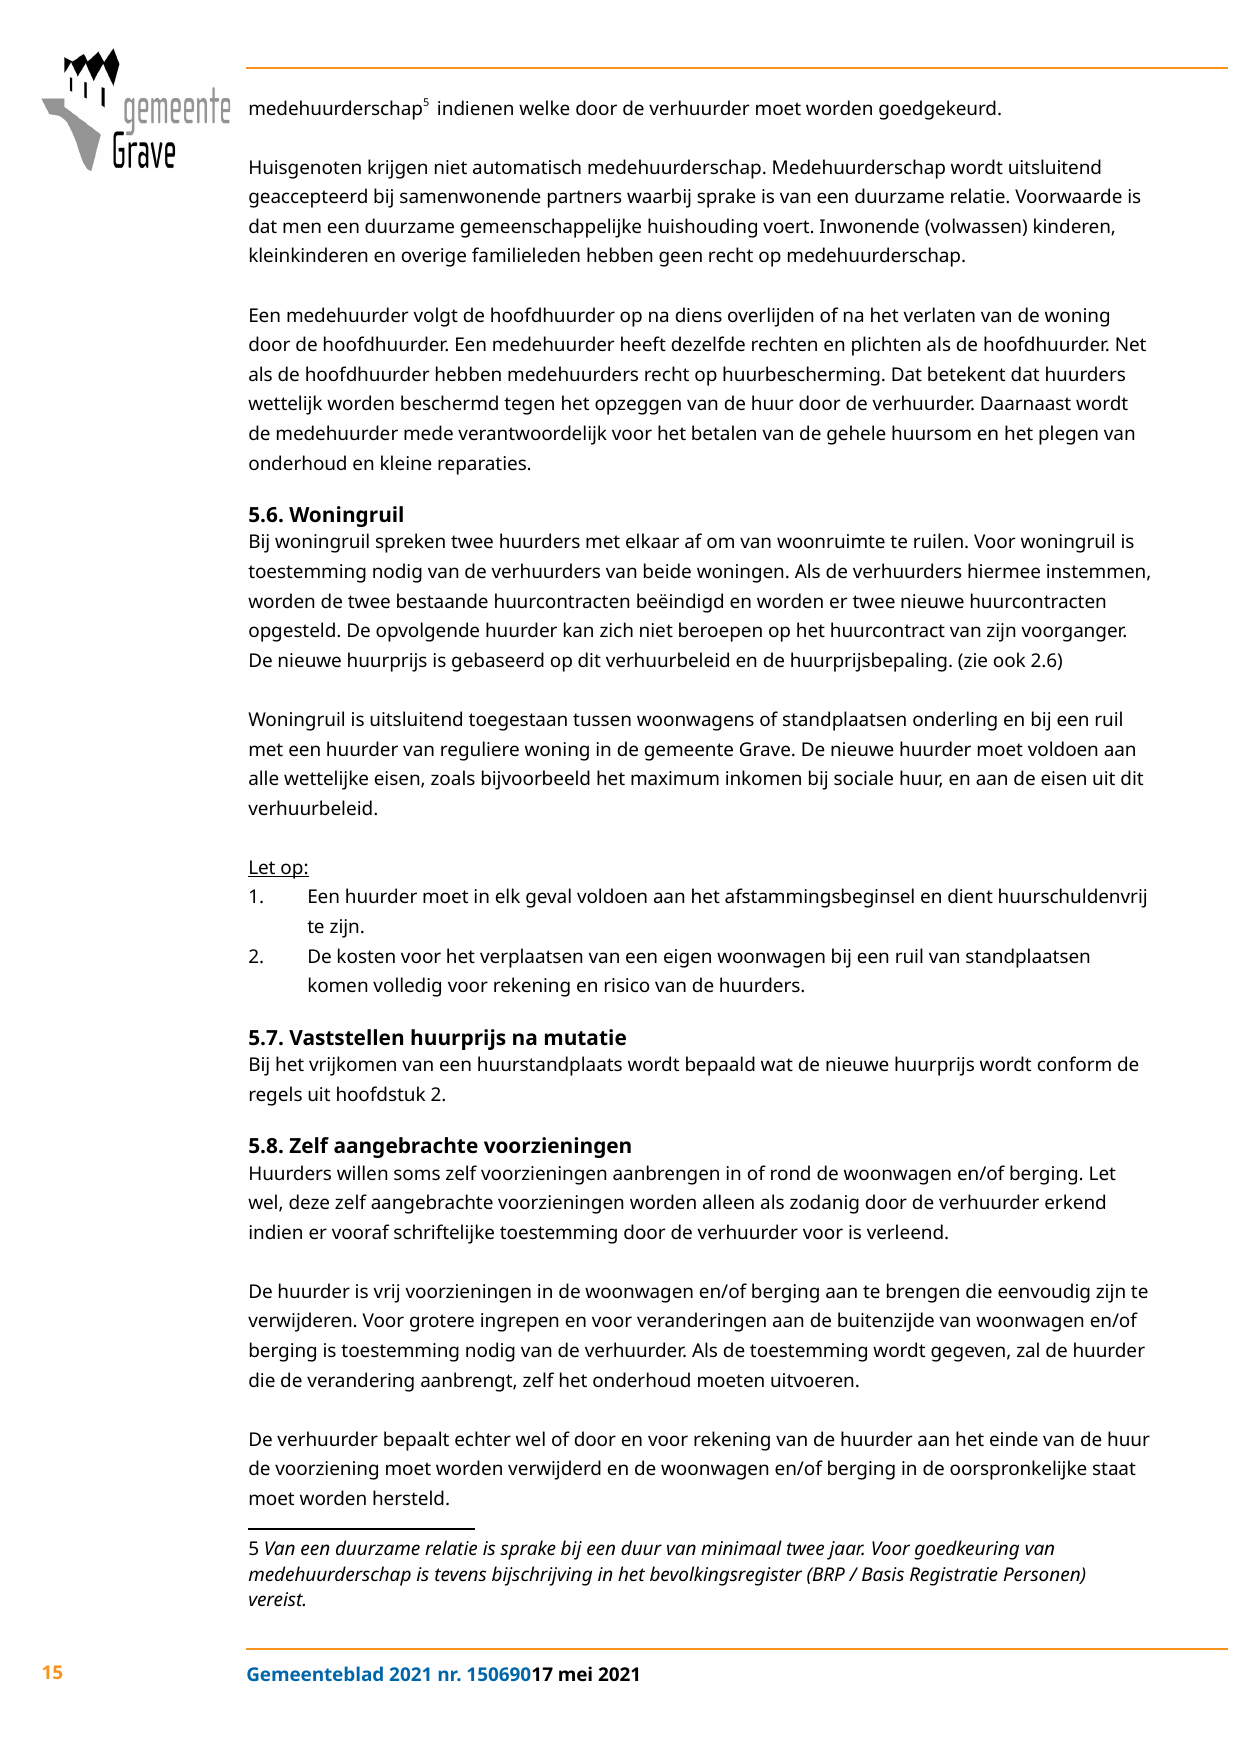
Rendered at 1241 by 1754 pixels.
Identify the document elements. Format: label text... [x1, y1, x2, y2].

text Van een duurzame relatie is sprake bij een duur van minimaal twee jaar. Voor goedkeuring van medehuurderschap is tevens bijschrijving in het bevolkingsregister (BRP / Basis Registratie Personen) vereist. [248, 1535, 1152, 1612]
list De kosten voor het verplaatsen van een eigen woonwagen bij een ruil van standplaatsen komen volledig voor rekening en risico van de huurders. [248, 943, 1152, 998]
text Bij woningruil spreken twee huurders met elkaar af om van woonruimte te ruilen. Voor woningruil is toestemming nodig van de verhuurders van beide woningen. Als de verhuurders hiermee instemmen, worden de twee bestaande huurcontracten beëindigd en worden er twee nieuwe huurcontracten opgesteld. De opvolgende huurder kan zich niet beroepen op het huurcontract van zijn voorganger. De nieuwe huurprijs is gebaseerd op dit verhuurbeleid en de huurprijsbepaling. (zie ook 2.6) [248, 529, 1152, 673]
picture [41, 47, 231, 172]
text medehuurderschap indienen welke door de verhuurder moet worden goedgekeurd. [248, 95, 1152, 121]
text De huurder is vrij voorzieningen in de woonwagen en/of berging aan te brengen die eenvoudig zijn te verwijderen. Voor grotere ingrepen en voor veranderingen aan de buitenzijde van woonwagen en/of berging is toestemming nodig van de verhuurder. Als de toestemming wordt gegeven, zal de huurder die de verandering aanbrengt, zelf het onderhoud moeten uitvoeren. [248, 1278, 1152, 1392]
text Huisgenoten krijgen niet automatisch medehuurderschap. Medehuurderschap wordt uitsluitend geaccepteerd bij samenwonende partners waarbij sprake is van een duurzame relatie. Voorwaarde is dat men een duurzame gemeenschappelijke huishouding voert. Inwonende (volwassen) kinderen, kleinkinderen en overige familieleden hebben geen recht op medehuurderschap. [248, 154, 1152, 268]
text 5.7. Vaststellen huurprijs na mutatie [248, 1023, 1152, 1051]
text Bij het vrijkomen van een huurstandplaats wordt bepaald wat de nieuwe huurprijs wordt conform de regels uit hoofdstuk 2. [248, 1051, 1152, 1107]
text Let op: [248, 854, 1152, 880]
text Een medehuurder volgt de hoofdhuurder op na diens overlijden of na het verlaten van de woning door de hoofdhuurder. Een medehuurder heeft dezelfde rechten en plichten als de hoofdhuurder. Net als de hoofdhuurder hebben medehuurders recht op huurbescherming. Dat betekent dat huurders wettelijk worden beschermd tegen het opzeggen van de huur door de verhuurder. Daarnaast wordt de medehuurder mede verantwoordelijk voor het betalen van de gehele huursom en het plegen van onderhoud en kleine reparaties. [248, 302, 1152, 476]
text 5.8. Zelf aangebrachte voorzieningen [248, 1131, 1152, 1160]
text De verhuurder bepaalt echter wel of door en voor rekening van de huurder aan het einde van de huur de voorziening moet worden verwijderd en de woonwagen en/of berging in de oorspronkelijke staat moet worden hersteld. [248, 1426, 1152, 1511]
text Huurders willen soms zelf voorzieningen aanbrengen in of rond de woonwagen en/of berging. Let wel, deze zelf aangebrachte voorzieningen worden alleen als zodanig door de verhuurder erkend indien er vooraf schriftelijke toestemming door de verhuurder voor is verleend. [248, 1160, 1152, 1244]
text Woningruil is uitsluitend toegestaan tussen woonwagens of standplaatsen onderling en bij een ruil met een huurder van reguliere woning in de gemeente Grave. De nieuwe huurder moet voldoen aan alle wettelijke eisen, zoals bijvoorbeeld het maximum inkomen bij sociale huur, en aan de eisen uit dit verhuurbeleid. [248, 706, 1152, 821]
list Een huurder moet in elk geval voldoen aan het afstammingsbeginsel en dient huurschuldenvrij te zijn. [248, 884, 1152, 939]
text 5.6. Woningruil [248, 500, 1152, 529]
